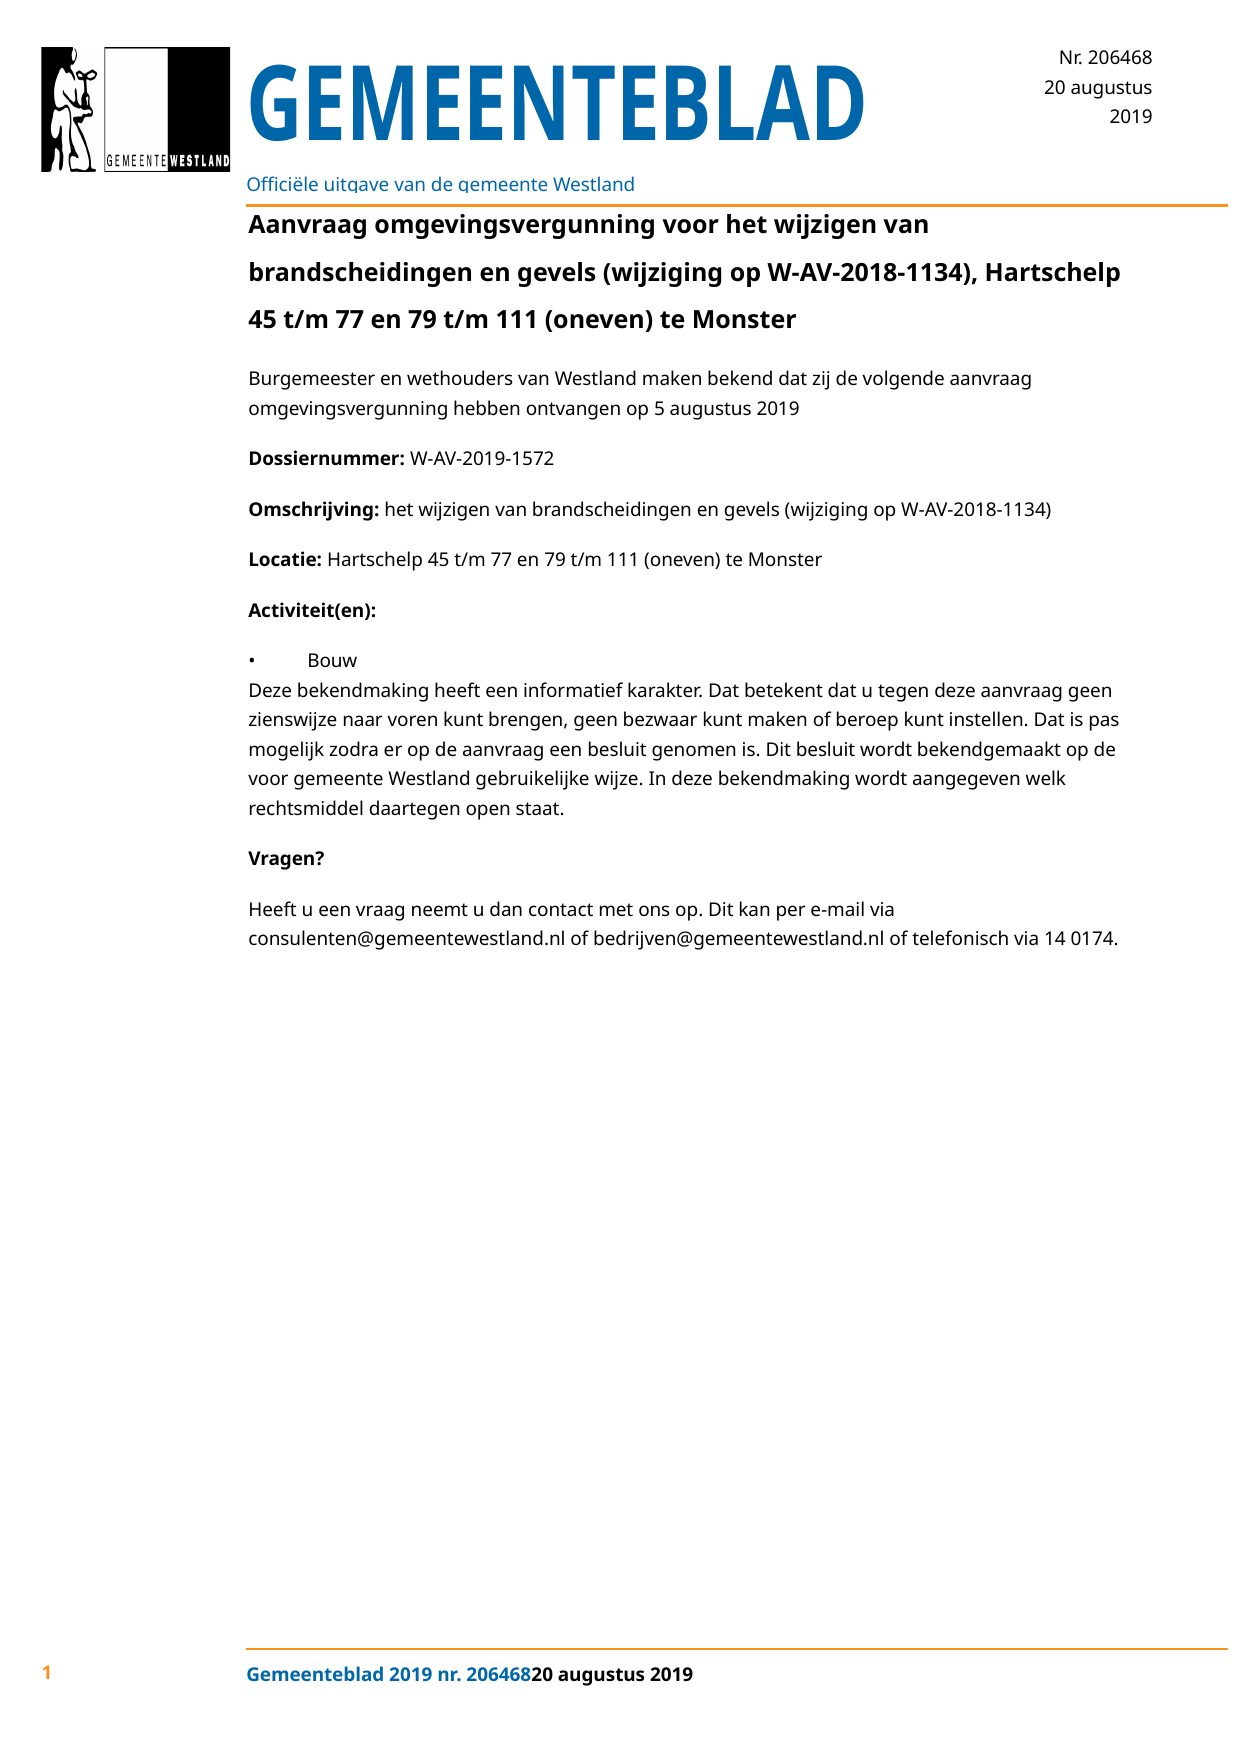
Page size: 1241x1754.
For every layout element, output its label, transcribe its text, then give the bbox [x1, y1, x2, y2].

text Aanvraag omgevingsvergunning voor het wijzigen van brandscheidingen en gevels (wijziging op W-AV-2018-1134), Hartschelp 45 t/m 77 en 79 t/m 111 (oneven) te Monster [248, 207, 1152, 336]
text Activiteit(en): [248, 597, 1152, 622]
text Deze bekendmaking heeft een informatief karakter. Dat betekent dat u tegen deze aanvraag geen zienswijze naar voren kunt brengen, geen bezwaar kunt maken of beroep kunt instellen. Dat is pas mogelijk zodra er op de aanvraag een besluit genomen is. Dit besluit wordt bekendgemaakt op de voor gemeente Westland gebruikelijke wijze. In deze bekendmaking wordt aangegeven welk rechtsmiddel daartegen open staat. [248, 677, 1152, 821]
text Locatie: Hartschelp 45 t/m 77 en 79 t/m 111 (oneven) te Monster [248, 546, 1152, 572]
picture [41, 47, 231, 172]
list Bouw [248, 647, 1152, 673]
text Vragen? [248, 846, 1152, 871]
text Heeft u een vraag neemt u dan contact met ons op. Dit kan per e-mail via consulenten@gemeentewestland.nl of bedrijven@gemeentewestland.nl of telefonisch via 14 0174. [248, 896, 1152, 951]
text Dossiernummer: W-AV-2019-1572 [248, 446, 1152, 471]
text Omschrijving: het wijzigen van brandscheidingen en gevels (wijziging op W-AV-2018-1134) [248, 496, 1152, 522]
text Burgemeester en wethouders van Westland maken bekend dat zij de volgende aanvraag omgevingsvergunning hebben ontvangen op 5 augustus 2019 [248, 366, 1152, 421]
